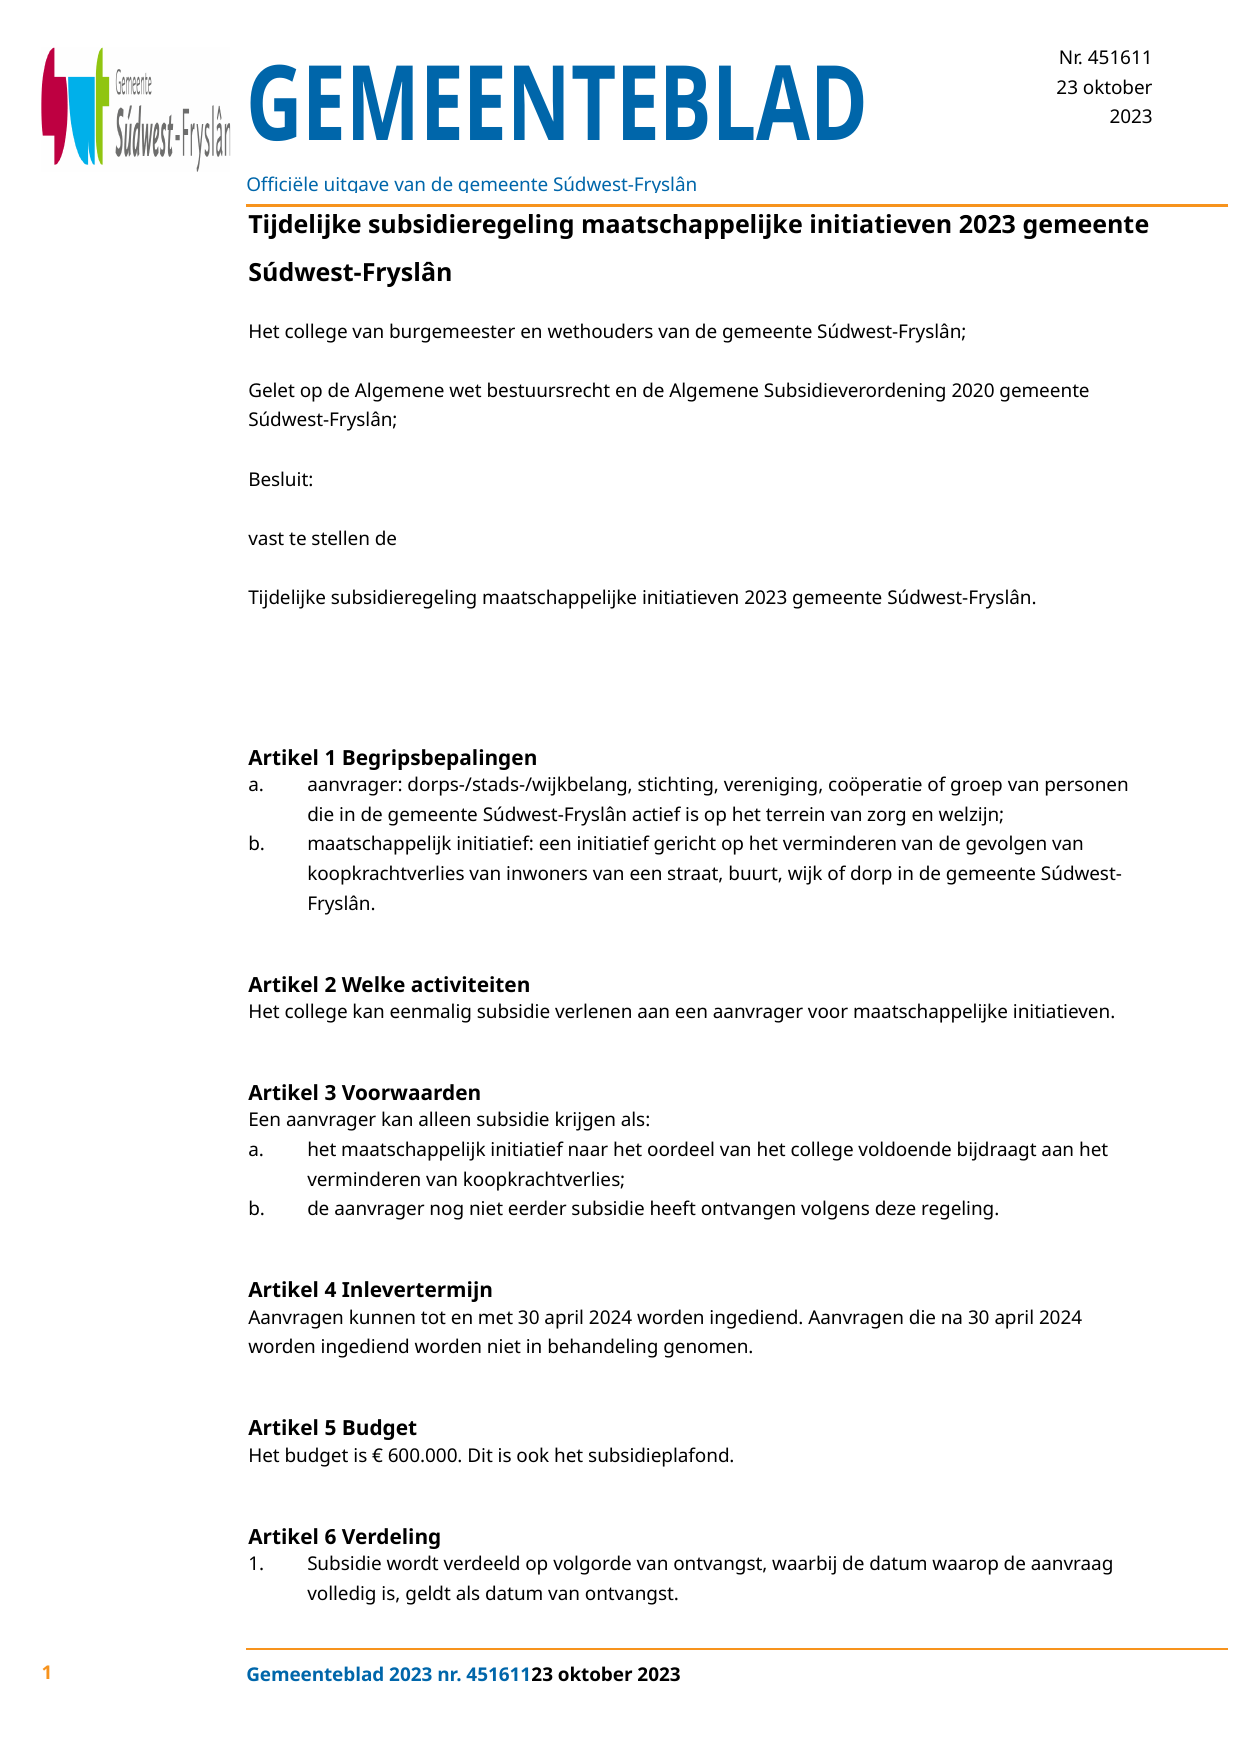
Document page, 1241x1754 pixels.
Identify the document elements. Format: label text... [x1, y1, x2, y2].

text Artikel 1 Begripsbepalingen [248, 743, 1152, 771]
text Aanvragen kunnen tot en met 30 april 2024 worden ingediend. Aanvragen die na 30 april 2024 worden ingediend worden niet in behandeling genomen. [248, 1304, 1152, 1359]
text Artikel 5 Budget [248, 1413, 1152, 1442]
list de aanvrager nog niet eerder subsidie heeft ontvangen volgens deze regeling. [248, 1195, 1152, 1221]
text Tijdelijke subsidieregeling maatschappelijke initiatieven 2023 gemeente Súdwest-Fryslân [248, 207, 1152, 288]
text Het college van burgemeester en wethouders van de gemeente Súdwest-Fryslân; [248, 318, 1152, 344]
list Subsidie wordt verdeeld op volgorde van ontvangst, waarbij de datum waarop de aanvraag volledig is, geldt als datum van ontvangst. [248, 1550, 1152, 1606]
text Artikel 6 Verdeling [248, 1522, 1152, 1550]
text Gelet op de Algemene wet bestuursrecht en de Algemene Subsidieverordening 2020 gemeente Súdwest-Fryslân; [248, 377, 1152, 432]
text Een aanvrager kan alleen subsidie krijgen als: [248, 1107, 1152, 1132]
list aanvrager: dorps-/stads-/wijkbelang, stichting, vereniging, coöperatie of groep van personen die in de gemeente Súdwest-Fryslân actief is op het terrein van zorg en welzijn; [248, 771, 1152, 827]
picture [41, 47, 231, 172]
text Besluit: [248, 466, 1152, 492]
text Tijdelijke subsidieregeling maatschappelijke initiatieven 2023 gemeente Súdwest-Fryslân. [248, 584, 1152, 610]
text Het college kan eenmalig subsidie verlenen aan een aanvrager voor maatschappelijke initiatieven. [248, 998, 1152, 1024]
list het maatschappelijk initiatief naar het oordeel van het college voldoende bijdraagt aan het verminderen van koopkrachtverlies; [248, 1136, 1152, 1192]
text Artikel 3 Voorwaarden [248, 1078, 1152, 1107]
text Artikel 4 Inlevertermijn [248, 1275, 1152, 1304]
text Artikel 2 Welke activiteiten [248, 970, 1152, 998]
text vast te stellen de [248, 525, 1152, 551]
text Het budget is € 600.000. Dit is ook het subsidieplafond. [248, 1442, 1152, 1468]
list maatschappelijk initiatief: een initiatief gericht op het verminderen van de gevolgen van koopkrachtverlies van inwoners van een straat, buurt, wijk of dorp in de gemeente Súdwest-Fryslân. [248, 831, 1152, 916]
